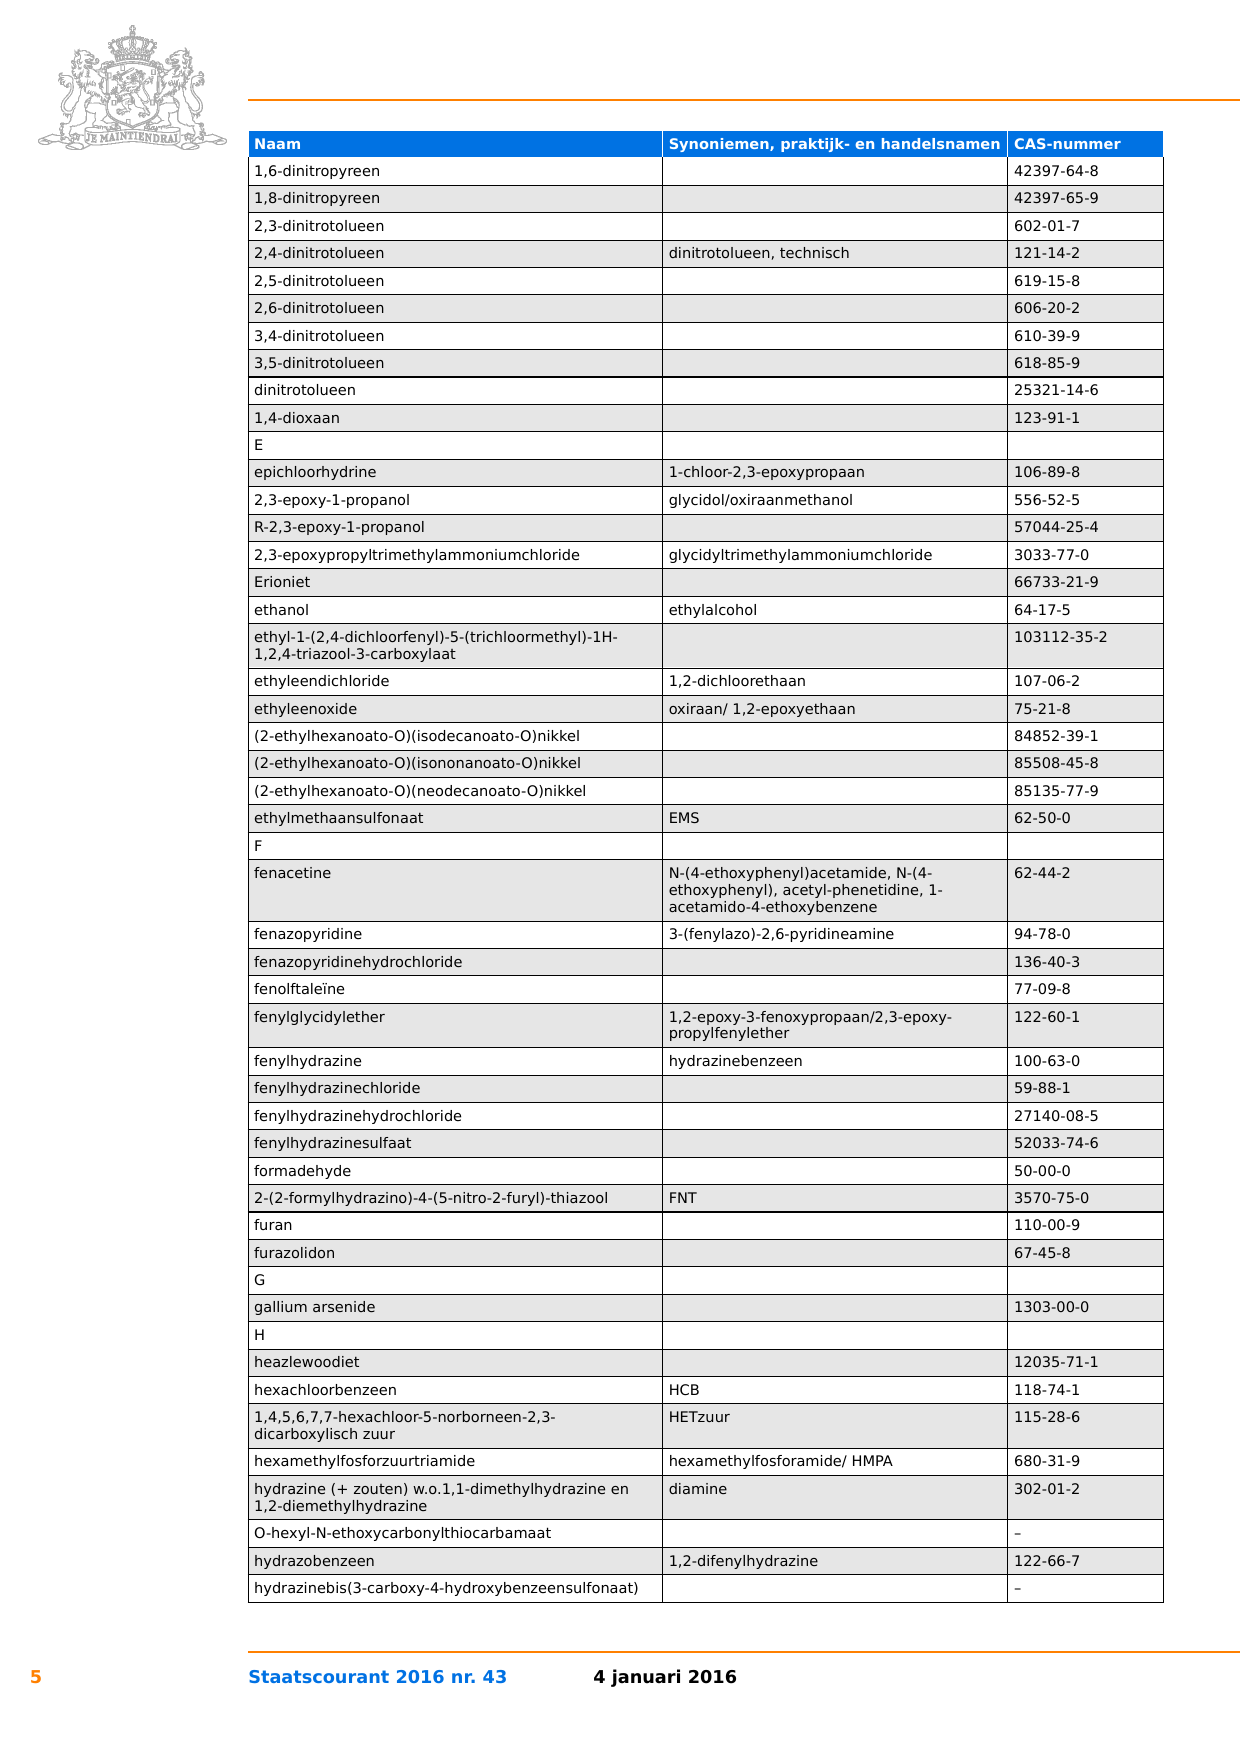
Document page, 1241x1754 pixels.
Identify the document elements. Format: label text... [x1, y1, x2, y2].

table_cell [663, 1076, 1007, 1102]
table_cell hydrazinebenzeen [663, 1048, 1007, 1074]
table_cell 1-chloor-2,3-epoxypropaan [663, 460, 1007, 486]
table_cell 85135-77-9 [1008, 778, 1163, 804]
table_cell EMS [663, 805, 1007, 832]
table_cell 1,2-dichloorethaan [663, 669, 1007, 695]
table_cell 2,3-epoxypropyltrimethylammoniumchloride [249, 542, 662, 568]
table_header Naam [249, 131, 662, 157]
table_cell 1,2-epoxy-3-fenoxypropaan/2,3-epoxy-propylfenylether [663, 1004, 1007, 1047]
table_header Synoniemen, praktijk- en handelsnamen [663, 131, 1007, 157]
table_cell [663, 778, 1007, 804]
table_cell hexamethylfosforamide/ HMPA [663, 1449, 1007, 1475]
table_cell 610-39-9 [1008, 323, 1163, 349]
table_header CAS-nummer [1008, 131, 1163, 157]
table_cell [663, 1158, 1007, 1184]
table_cell glycidol/oxiraanmethanol [663, 487, 1007, 513]
table_cell 2,4-dinitrotolueen [249, 241, 662, 267]
table_cell 2,3-epoxy-1-propanol [249, 487, 662, 513]
table_cell 1,8-dinitropyreen [249, 186, 662, 212]
table_cell dinitrotolueen [249, 378, 662, 404]
table_cell furan [249, 1213, 662, 1239]
table_cell 118-74-1 [1008, 1377, 1163, 1403]
table_cell 2,3-dinitrotolueen [249, 213, 662, 239]
table_cell fenylglycidylether [249, 1004, 662, 1047]
table_cell epichloorhydrine [249, 460, 662, 486]
table_cell O-hexyl-N-ethoxycarbonylthiocarbamaat [249, 1520, 662, 1547]
table_cell [663, 1295, 1007, 1321]
table_cell heazlewoodiet [249, 1350, 662, 1376]
table_cell 12035-71-1 [1008, 1350, 1163, 1376]
picture [38, 25, 227, 150]
table_cell [663, 432, 1007, 459]
table_cell 122-66-7 [1008, 1548, 1163, 1574]
table_cell 103112-35-2 [1008, 624, 1163, 667]
table_cell [663, 1350, 1007, 1376]
table_cell 3,5-dinitrotolueen [249, 350, 662, 376]
table_cell 123-91-1 [1008, 405, 1163, 431]
table_cell hexamethylfosforzuurtriamide [249, 1449, 662, 1475]
table_cell ethanol [249, 597, 662, 623]
table_cell [663, 405, 1007, 431]
table_cell – [1008, 1575, 1163, 1602]
table_cell 42397-64-8 [1008, 158, 1163, 185]
table_cell 94-78-0 [1008, 922, 1163, 948]
table_cell fenylhydrazine [249, 1048, 662, 1074]
table_cell 27140-08-5 [1008, 1103, 1163, 1129]
table_cell [663, 1575, 1007, 1602]
table_cell (2-ethylhexanoato-O)(isononanoato-O)nikkel [249, 751, 662, 777]
table_cell [663, 1322, 1007, 1348]
table_cell [663, 158, 1007, 185]
table_cell 606-20-2 [1008, 295, 1163, 322]
table_cell 3570-75-0 [1008, 1185, 1163, 1211]
table_cell 122-60-1 [1008, 1004, 1163, 1047]
table_cell [663, 1267, 1007, 1294]
table_cell ethyl-1-(2,4-dichloorfenyl)-5-(trichloormethyl)-1H-1,2,4-triazool-3-carboxylaat [249, 624, 662, 667]
table_cell ethyleenoxide [249, 696, 662, 722]
table_cell [1008, 1322, 1163, 1348]
table_cell 121-14-2 [1008, 241, 1163, 267]
table_cell 100-63-0 [1008, 1048, 1163, 1074]
table_cell [663, 751, 1007, 777]
table_cell [663, 1213, 1007, 1239]
table_cell 84852-39-1 [1008, 723, 1163, 749]
table_cell glycidyltrimethylammoniumchloride [663, 542, 1007, 568]
table_cell hydrazine (+ zouten) w.o.1,1-dimethylhydrazine en 1,2-diemethylhydrazine [249, 1476, 662, 1519]
table_cell 1,4,5,6,7,7-hexachloor-5-norborneen-2,3-dicarboxylisch zuur [249, 1404, 662, 1448]
table_cell 64-17-5 [1008, 597, 1163, 623]
table_cell [663, 833, 1007, 859]
table_cell 3-(fenylazo)-2,6-pyridineamine [663, 922, 1007, 948]
table_cell N-(4-ethoxyphenyl)acetamide, N-(4-ethoxyphenyl), acetyl-phenetidine, 1-acetamido-4-ethoxybenzene [663, 860, 1007, 921]
table_cell 619-15-8 [1008, 268, 1163, 294]
table_cell 110-00-9 [1008, 1213, 1163, 1239]
table_cell [663, 378, 1007, 404]
table_cell fenazopyridine [249, 922, 662, 948]
table_cell 62-44-2 [1008, 860, 1163, 921]
table_cell 2-(2-formylhydrazino)-4-(5-nitro-2-furyl)-thia­zool [249, 1185, 662, 1211]
table_cell 1,6-dinitropyreen [249, 158, 662, 185]
table_cell diamine [663, 1476, 1007, 1519]
table_cell 3033-77-0 [1008, 542, 1163, 568]
table_cell furazolidon [249, 1240, 662, 1266]
table_cell 75-21-8 [1008, 696, 1163, 722]
table_cell [663, 949, 1007, 975]
table_cell 602-01-7 [1008, 213, 1163, 239]
table_cell [663, 268, 1007, 294]
table_cell HETzuur [663, 1404, 1007, 1448]
table_cell [663, 723, 1007, 749]
table_cell 2,5-dinitrotolueen [249, 268, 662, 294]
table_cell [663, 323, 1007, 349]
table_cell 106-89-8 [1008, 460, 1163, 486]
table_cell 59-88-1 [1008, 1076, 1163, 1102]
table_cell 136-40-3 [1008, 949, 1163, 975]
table_cell 25321-14-6 [1008, 378, 1163, 404]
table_cell 50-00-0 [1008, 1158, 1163, 1184]
table_cell 52033-74-6 [1008, 1130, 1163, 1157]
table_cell 2,6-dinitrotolueen [249, 295, 662, 322]
table_cell R-2,3-epoxy-1-propanol [249, 515, 662, 541]
table_cell 67-45-8 [1008, 1240, 1163, 1266]
table_cell (2-ethylhexanoato-O)(neodecanoato-O)nikkel [249, 778, 662, 804]
table_cell hydrazobenzeen [249, 1548, 662, 1574]
table_cell 62-50-0 [1008, 805, 1163, 832]
table_cell [663, 1130, 1007, 1157]
table_cell – [1008, 1520, 1163, 1547]
table_cell 680-31-9 [1008, 1449, 1163, 1475]
table_cell [1008, 432, 1163, 459]
table_cell fenylhydrazinesulfaat [249, 1130, 662, 1157]
table_cell fenolftaleïne [249, 976, 662, 1003]
table_cell gallium arsenide [249, 1295, 662, 1321]
table_cell 1,4-dioxaan [249, 405, 662, 431]
table_cell 556-52-5 [1008, 487, 1163, 513]
table_cell 57044-25-4 [1008, 515, 1163, 541]
table_cell 1303-00-0 [1008, 1295, 1163, 1321]
table_cell ethylalcohol [663, 597, 1007, 623]
table_cell 115-28-6 [1008, 1404, 1163, 1448]
table_cell H [249, 1322, 662, 1348]
table_cell 85508-45-8 [1008, 751, 1163, 777]
table_cell 107-06-2 [1008, 669, 1163, 695]
table_cell [663, 295, 1007, 322]
table_cell 302-01-2 [1008, 1476, 1163, 1519]
table_cell [1008, 833, 1163, 859]
table_cell oxiraan/ 1,2-epoxyethaan [663, 696, 1007, 722]
table_cell [663, 213, 1007, 239]
table_cell 77-09-8 [1008, 976, 1163, 1003]
table_cell [1008, 1267, 1163, 1294]
table_cell ethylmethaansulfonaat [249, 805, 662, 832]
table_cell hexachloorbenzeen [249, 1377, 662, 1403]
table_cell [663, 350, 1007, 376]
table_cell hydrazinebis(3-carboxy-4-hydroxybenzeen­sulfonaat) [249, 1575, 662, 1602]
table_cell [663, 186, 1007, 212]
table_cell fenazopyridinehydrochloride [249, 949, 662, 975]
table_cell fenacetine [249, 860, 662, 921]
table_cell G [249, 1267, 662, 1294]
table_cell 66733-21-9 [1008, 569, 1163, 596]
table_cell formadehyde [249, 1158, 662, 1184]
table_cell 1,2-difenylhydrazine [663, 1548, 1007, 1574]
table_cell [663, 1520, 1007, 1547]
table_cell [663, 569, 1007, 596]
table_cell dinitrotolueen, technisch [663, 241, 1007, 267]
table_cell [663, 1240, 1007, 1266]
table_cell 618-85-9 [1008, 350, 1163, 376]
table_cell F [249, 833, 662, 859]
table_cell (2-ethylhexanoato-O)(isodecanoato-O)nikkel [249, 723, 662, 749]
table_cell HCB [663, 1377, 1007, 1403]
table_cell [663, 976, 1007, 1003]
table_cell 42397-65-9 [1008, 186, 1163, 212]
table_cell fenylhydrazinehydrochloride [249, 1103, 662, 1129]
table_cell [663, 1103, 1007, 1129]
table_cell Erioniet [249, 569, 662, 596]
table_cell 3,4-dinitrotolueen [249, 323, 662, 349]
table_cell FNT [663, 1185, 1007, 1211]
table_cell [663, 515, 1007, 541]
table_cell E [249, 432, 662, 459]
table_cell ethyleendichloride [249, 669, 662, 695]
table_cell fenylhydrazinechloride [249, 1076, 662, 1102]
table_cell [663, 624, 1007, 667]
